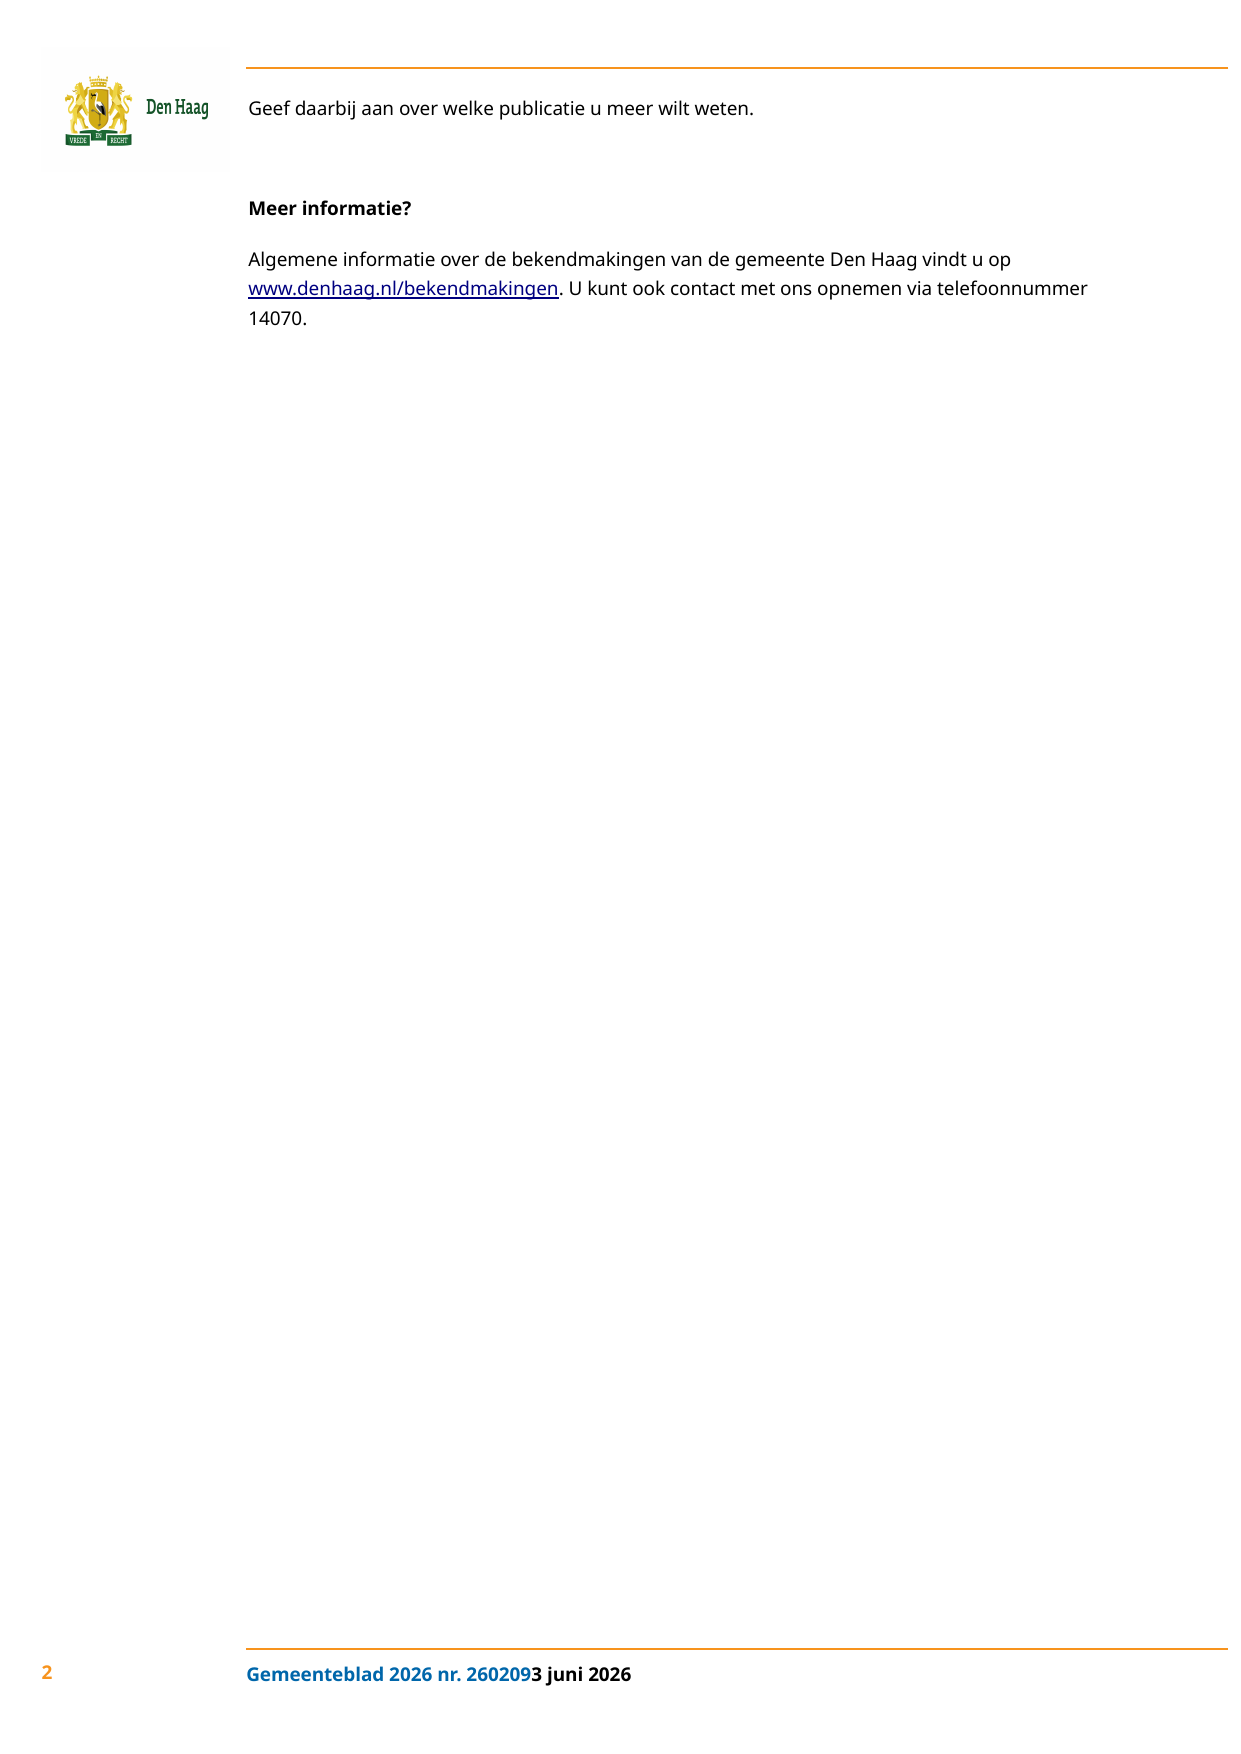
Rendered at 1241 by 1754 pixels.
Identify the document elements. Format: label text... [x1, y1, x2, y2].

text Algemene informatie over de bekendmakingen van de gemeente Den Haag vindt u op www.denhaag.nl/bekendmakingen. U kunt ook contact met ons opnemen via telefoonnummer 14070. [248, 246, 1152, 331]
text Geef daarbij aan over welke publicatie u meer wilt weten. [248, 95, 1152, 121]
text Meer informatie? [248, 196, 1152, 221]
picture [41, 47, 231, 172]
